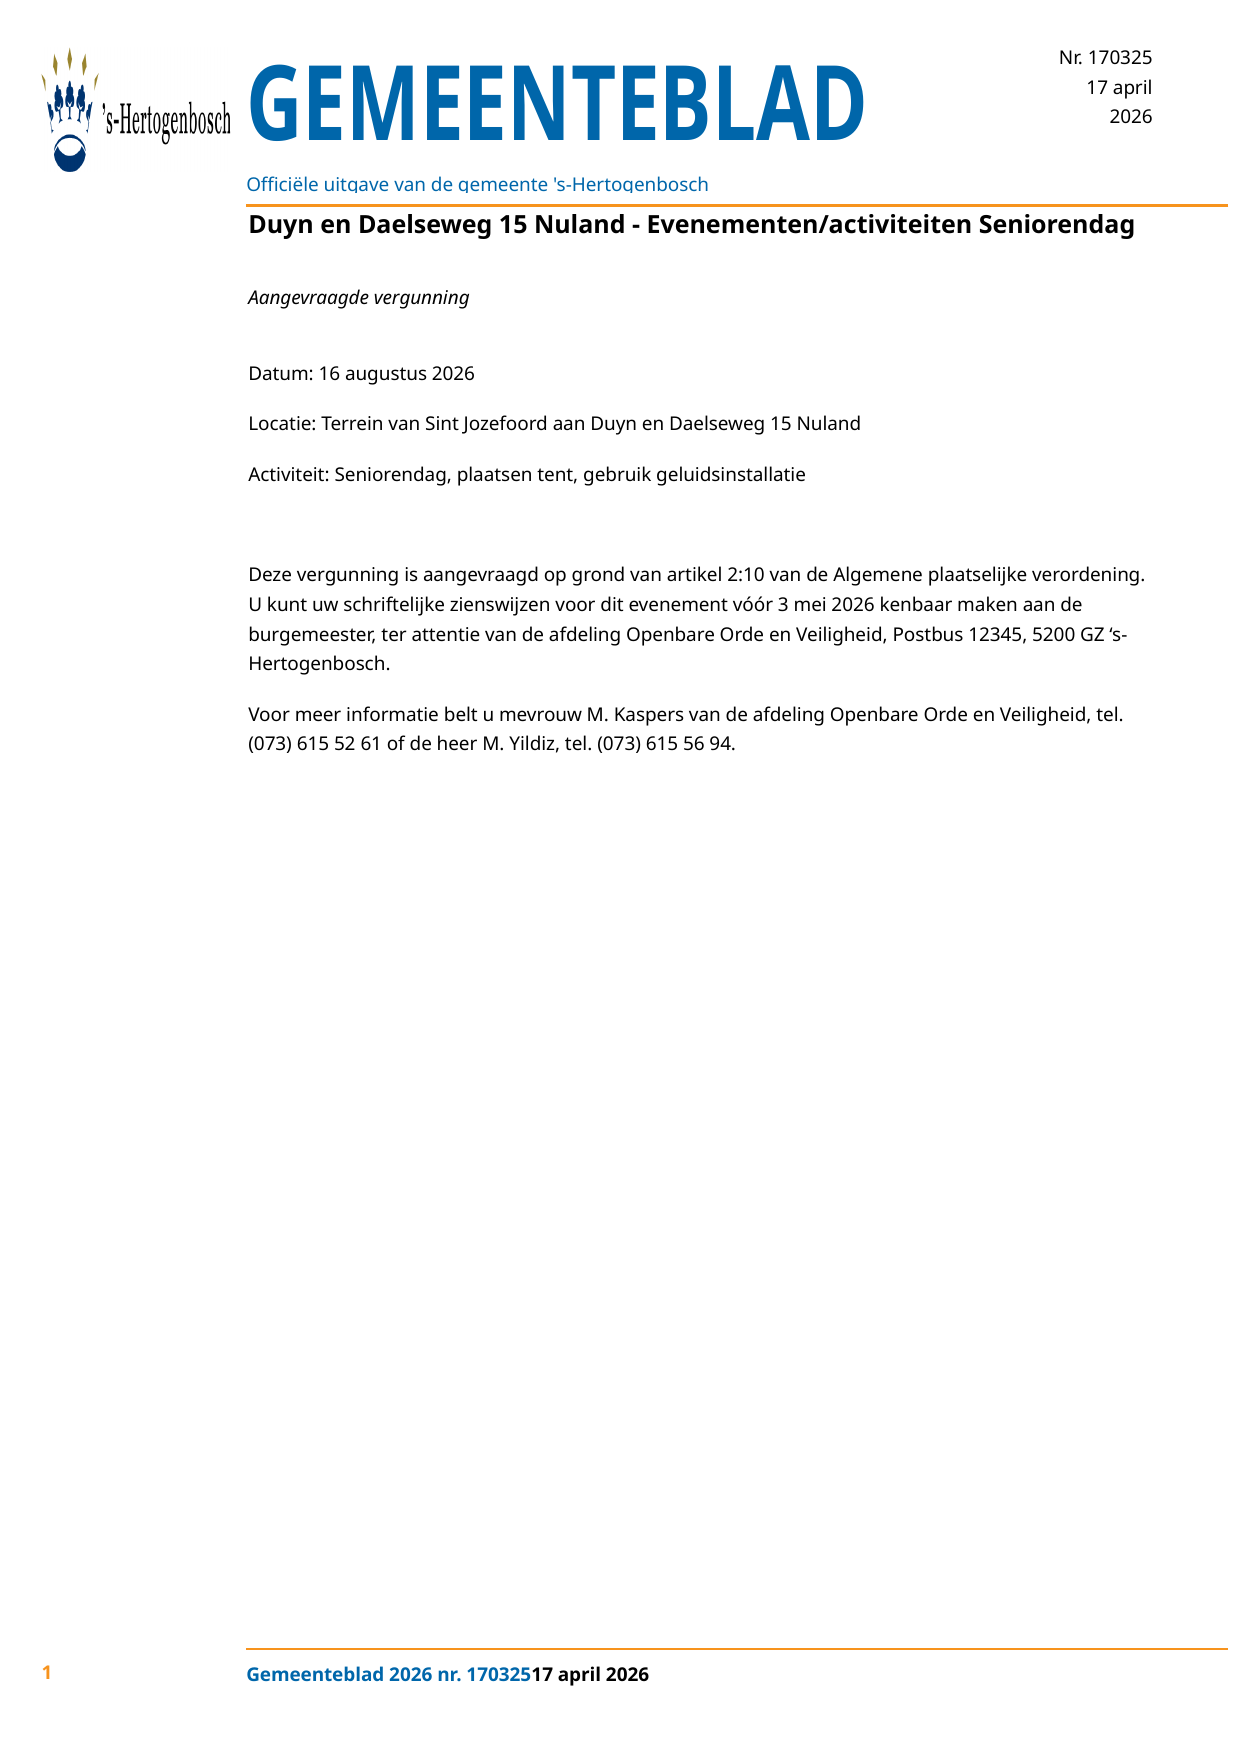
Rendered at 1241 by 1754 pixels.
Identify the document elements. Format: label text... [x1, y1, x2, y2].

text Locatie: Terrein van Sint Jozefoord aan Duyn en Daelseweg 15 Nuland [248, 410, 1152, 436]
text Aangevraagde vergunning [248, 284, 1152, 309]
text Deze vergunning is aangevraagd op grond van artikel 2:10 van de Algemene plaatselijke verordening. U kunt uw schriftelijke zienswijzen voor dit evenement vóór 3 mei 2026 kenbaar maken aan de burgemeester, ter attentie van de afdeling Openbare Orde en Veiligheid, Postbus 12345, 5200 GZ ‘s-Hertogenbosch. [248, 562, 1152, 676]
text Duyn en Daelseweg 15 Nuland - Evenementen/activiteiten Seniorendag [248, 207, 1152, 241]
text Activiteit: Seniorendag, plaatsen tent, gebruik geluidsinstallatie [248, 461, 1152, 487]
text Datum: 16 augustus 2026 [248, 360, 1152, 386]
text Voor meer informatie belt u mevrouw M. Kaspers van de afdeling Openbare Orde en Veiligheid, tel. (073) 615 52 61 of de heer M. Yildiz, tel. (073) 615 56 94. [248, 701, 1152, 756]
picture [41, 47, 231, 172]
